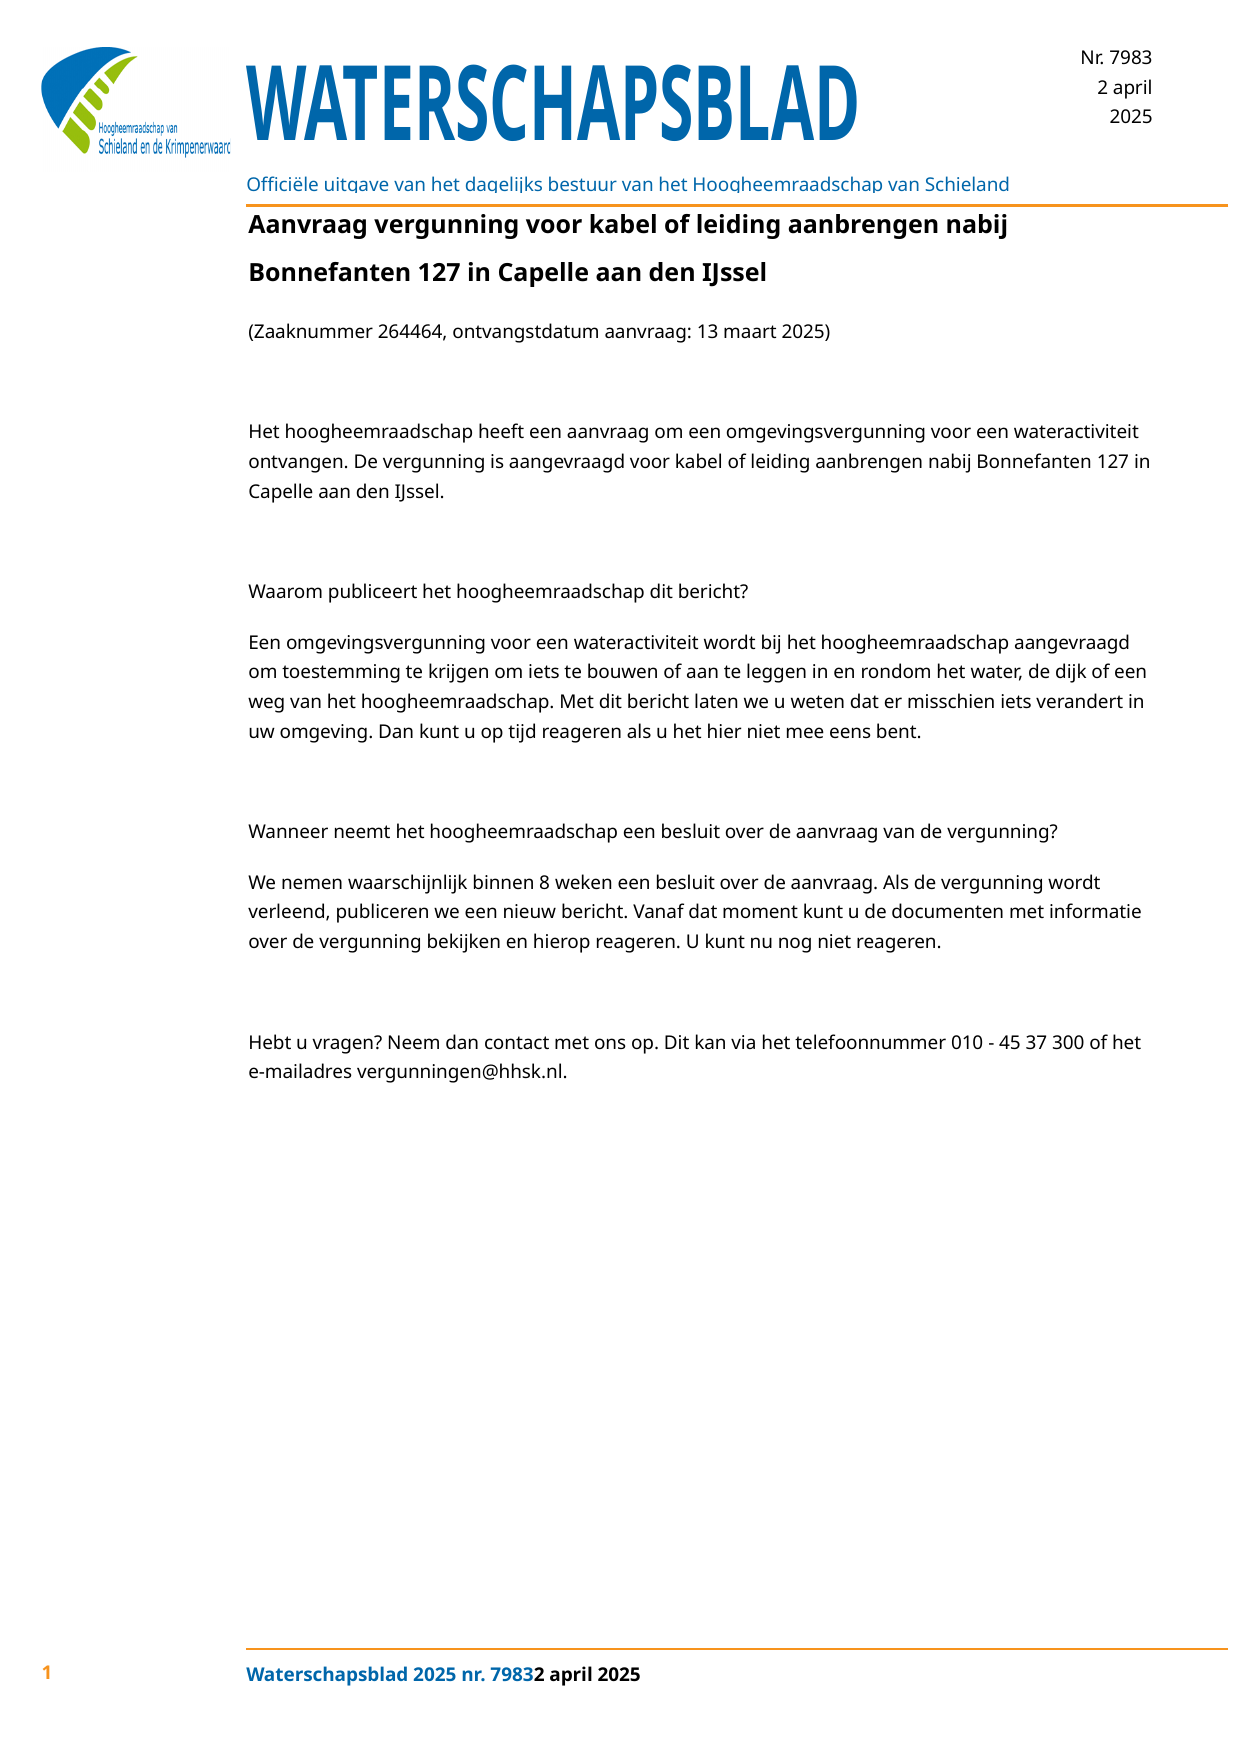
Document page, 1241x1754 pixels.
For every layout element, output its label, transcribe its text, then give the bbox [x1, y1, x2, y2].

text Hebt u vragen? Neem dan contact met ons op. Dit kan via het telefoonnummer 010 - 45 37 300 of het e-mailadres vergunningen@hhsk.nl. [248, 1029, 1152, 1084]
text Wanneer neemt het hoogheemraadschap een besluit over de aanvraag van de vergunning? [248, 819, 1152, 844]
text (Zaaknummer 264464, ontvangstdatum aanvraag: 13 maart 2025) [248, 318, 1152, 344]
text Het hoogheemraadschap heeft een aanvraag om een omgevingsvergunning voor een wateractiviteit ontvangen. De vergunning is aangevraagd voor kabel of leiding aanbrengen nabij Bonnefanten 127 in Capelle aan den IJssel. [248, 419, 1152, 504]
text We nemen waarschijnlijk binnen 8 weken een besluit over de aanvraag. Als de vergunning wordt verleend, publiceren we een nieuw bericht. Vanaf dat moment kunt u de documenten met informatie over de vergunning bekijken en hierop reageren. U kunt nu nog niet reageren. [248, 869, 1152, 954]
text Aanvraag vergunning voor kabel of leiding aanbrengen nabij Bonnefanten 127 in Capelle aan den IJssel [248, 207, 1152, 288]
text Een omgevingsvergunning voor een wateractiviteit wordt bij het hoogheemraadschap aangevraagd om toestemming te krijgen om iets te bouwen of aan te leggen in en rondom het water, de dijk of een weg van het hoogheemraadschap. Met dit bericht laten we u weten dat er misschien iets verandert in uw omgeving. Dan kunt u op tijd reageren als u het hier niet mee eens bent. [248, 629, 1152, 744]
picture [41, 47, 231, 172]
text Waarom publiceert het hoogheemraadschap dit bericht? [248, 579, 1152, 604]
